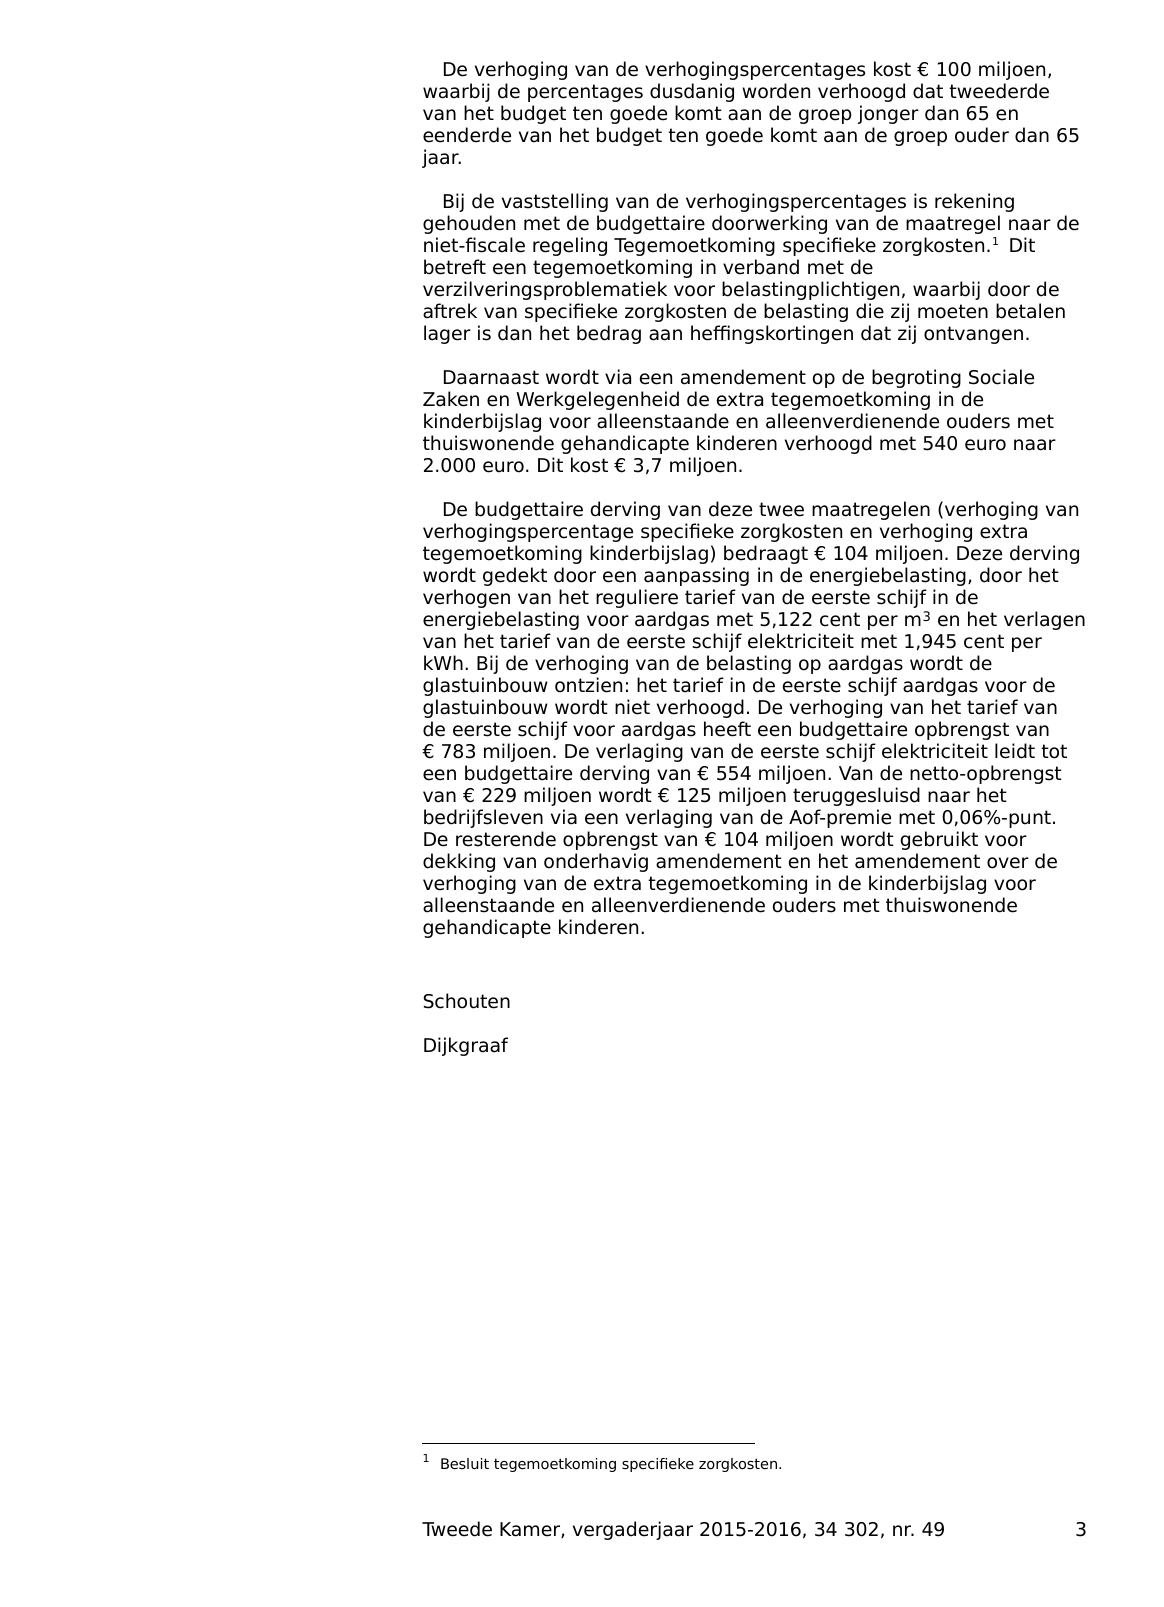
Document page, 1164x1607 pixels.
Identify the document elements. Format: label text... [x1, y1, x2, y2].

text Schouten Dijkgraaf [422, 969, 1087, 1057]
text De budgettaire derving van deze twee maatregelen (verhoging van verhogingspercentage specifieke zorgkosten en verhoging extra tegemoetkoming kinderbijslag) bedraagt € 104 miljoen. Deze derving wordt gedekt door een aanpassing in de energiebelasting, door het verhogen van het reguliere tarief van de eerste schijf in de energiebelasting voor aardgas met 5,122 cent per m3 en het verlagen van het tarief van de eerste schijf elektriciteit met 1,945 cent per kWh. Bij de verhoging van de belasting op aardgas wordt de glastuinbouw ontzien: het tarief in de eerste schijf aardgas voor de glastuinbouw wordt niet verhoogd. De verhoging van het tarief van de eerste schijf voor aardgas heeft een budgettaire opbrengst van € 783 miljoen. De verlaging van de eerste schijf elektriciteit leidt tot een budgettaire derving van € 554 miljoen. Van de netto-opbrengst van € 229 miljoen wordt € 125 miljoen teruggesluisd naar het bedrijfsleven via een verlaging van de Aof-premie met 0,06%-punt. De resterende opbrengst van € 104 miljoen wordt gebruikt voor dekking van onderhavig amendement en het amendement over de verhoging van de extra tegemoetkoming in de kinderbijslag voor alleenstaande en alleenverdienende ouders met thuiswonende gehandicapte kinderen. [422, 499, 1087, 939]
text De verhoging van de verhogingspercentages kost € 100 miljoen, waarbij de percentages dusdanig worden verhoogd dat tweederde van het budget ten goede komt aan de groep jonger dan 65 en eenderde van het budget ten goede komt aan de groep ouder dan 65 jaar. [422, 59, 1087, 169]
text Besluit tegemoetkoming specifieke zorgkosten. [422, 1452, 1087, 1474]
text Daarnaast wordt via een amendement op de begroting Sociale Zaken en Werkgelegenheid de extra tegemoetkoming in de kinderbijslag voor alleenstaande en alleenverdienende ouders met thuiswonende gehandicapte kinderen verhoogd met 540 euro naar 2.000 euro. Dit kost € 3,7 miljoen. [422, 367, 1087, 477]
text Bij de vaststelling van de verhogingspercentages is rekening gehouden met de budgettaire doorwerking van de maatregel naar de niet-fiscale regeling Tegemoetkoming specifieke zorgkosten. Dit betreft een tegemoetkoming in verband met de verzilveringsproblematiek voor belastingplichtigen, waarbij door de aftrek van specifieke zorgkosten de belasting die zij moeten betalen lager is dan het bedrag aan heffingskortingen dat zij ontvangen. [422, 191, 1087, 345]
